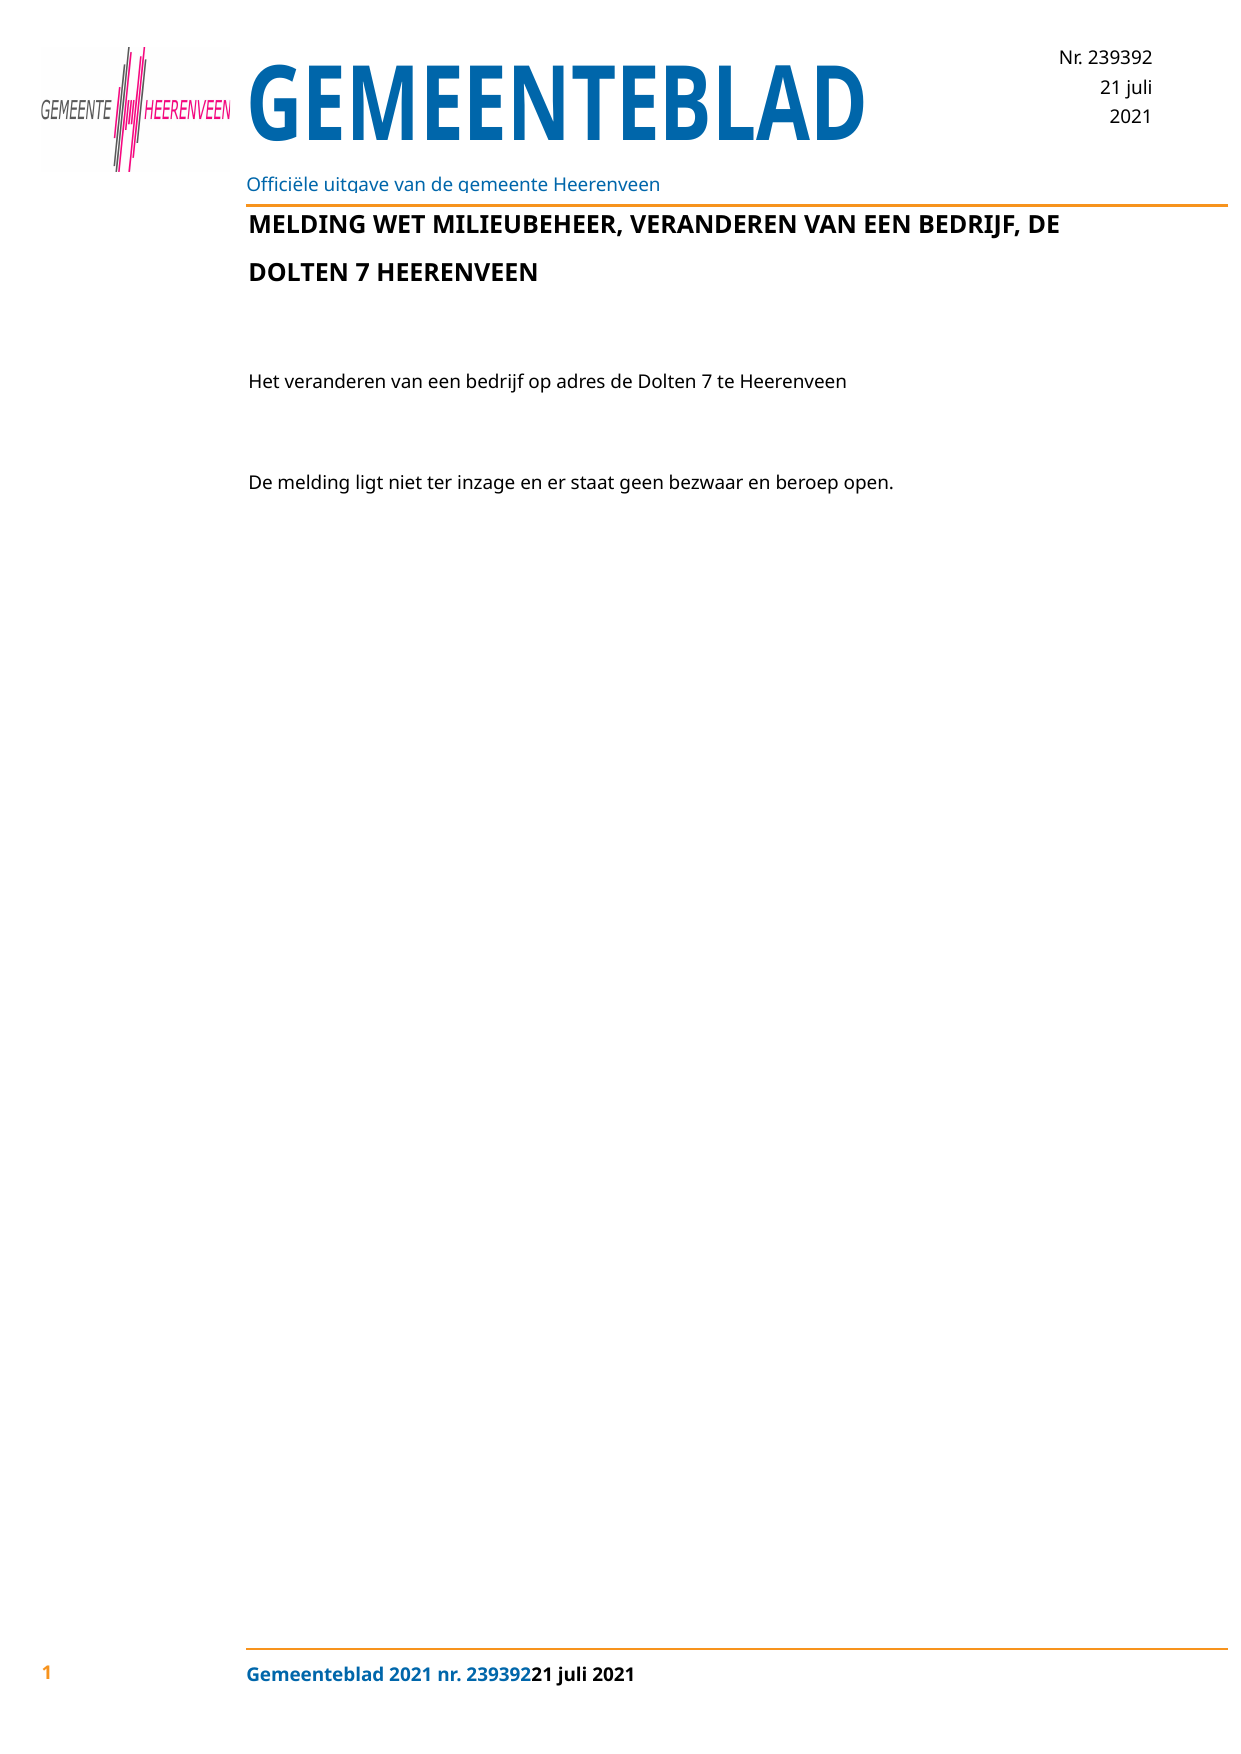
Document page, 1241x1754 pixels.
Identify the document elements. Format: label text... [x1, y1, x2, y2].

text MELDING WET MILIEUBEHEER, VERANDEREN VAN EEN BEDRIJF, DE DOLTEN 7 HEERENVEEN [248, 207, 1152, 288]
picture [41, 47, 231, 172]
text Het veranderen van een bedrijf op adres de Dolten 7 te Heerenveen [248, 368, 1152, 394]
text De melding ligt niet ter inzage en er staat geen bezwaar en beroep open. [248, 469, 1152, 495]
